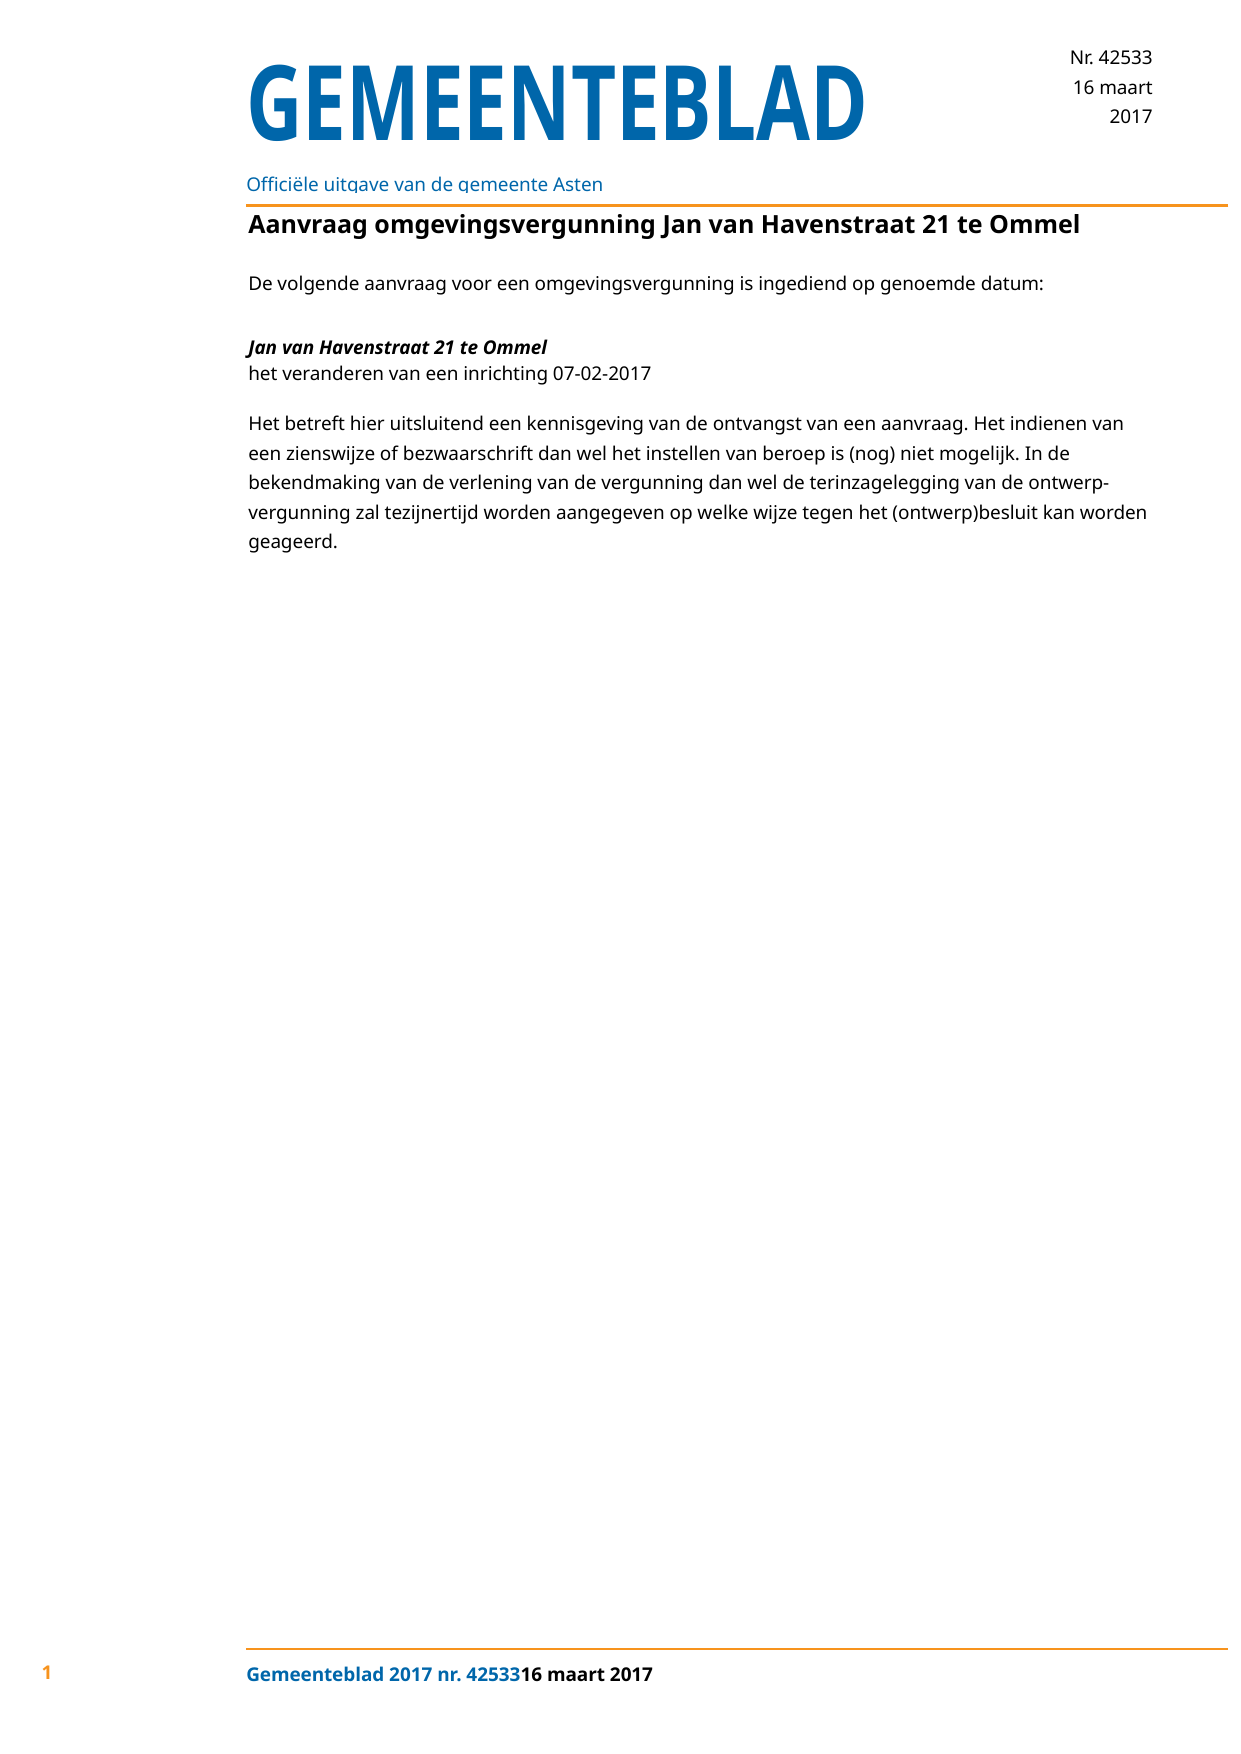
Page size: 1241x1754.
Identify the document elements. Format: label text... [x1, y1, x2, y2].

text Aanvraag omgevingsvergunning Jan van Havenstraat 21 te Ommel [248, 207, 1152, 241]
text Jan van Havenstraat 21 te Ommel [248, 334, 1152, 360]
text Het betreft hier uitsluitend een kennisgeving van de ontvangst van een aanvraag. Het indienen van een zienswijze of bezwaarschrift dan wel het instellen van beroep is (nog) niet mogelijk. In de bekendmaking van de verlening van de vergunning dan wel de terinzagelegging van de ontwerp-vergunning zal tezijnertijd worden aangegeven op welke wijze tegen het (ontwerp)besluit kan worden geageerd. [248, 410, 1152, 554]
text het veranderen van een inrichting 07-02-2017 [248, 360, 1152, 386]
text De volgende aanvraag voor een omgevingsvergunning is ingediend op genoemde datum: [248, 270, 1152, 296]
picture [41, 47, 231, 172]
